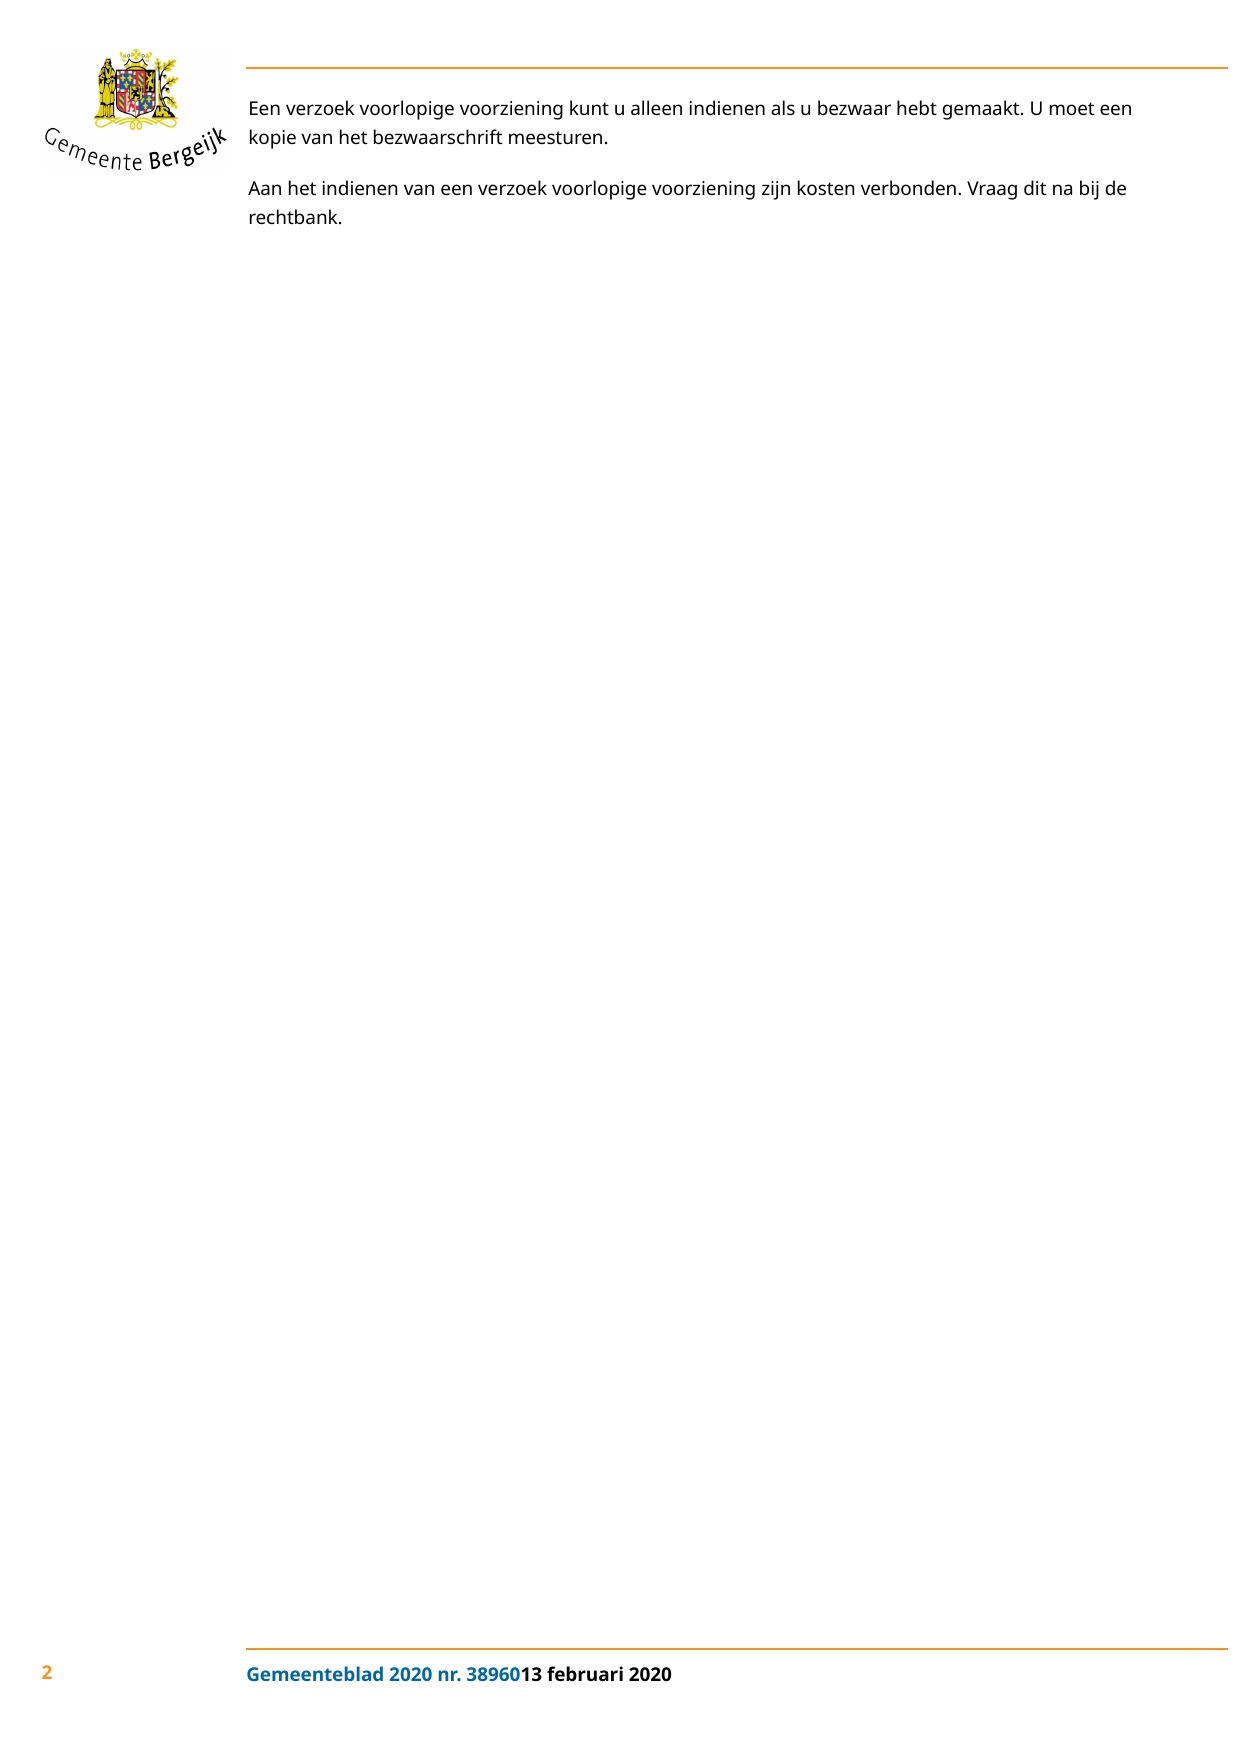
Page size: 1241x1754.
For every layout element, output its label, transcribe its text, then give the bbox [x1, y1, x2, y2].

picture [41, 47, 231, 172]
text Aan het indienen van een verzoek voorlopige voorziening zijn kosten verbonden. Vraag dit na bij de rechtbank. [248, 175, 1152, 230]
text Een verzoek voorlopige voorziening kunt u alleen indienen als u bezwaar hebt gemaakt. U moet een kopie van het bezwaarschrift meesturen. [248, 95, 1152, 150]
